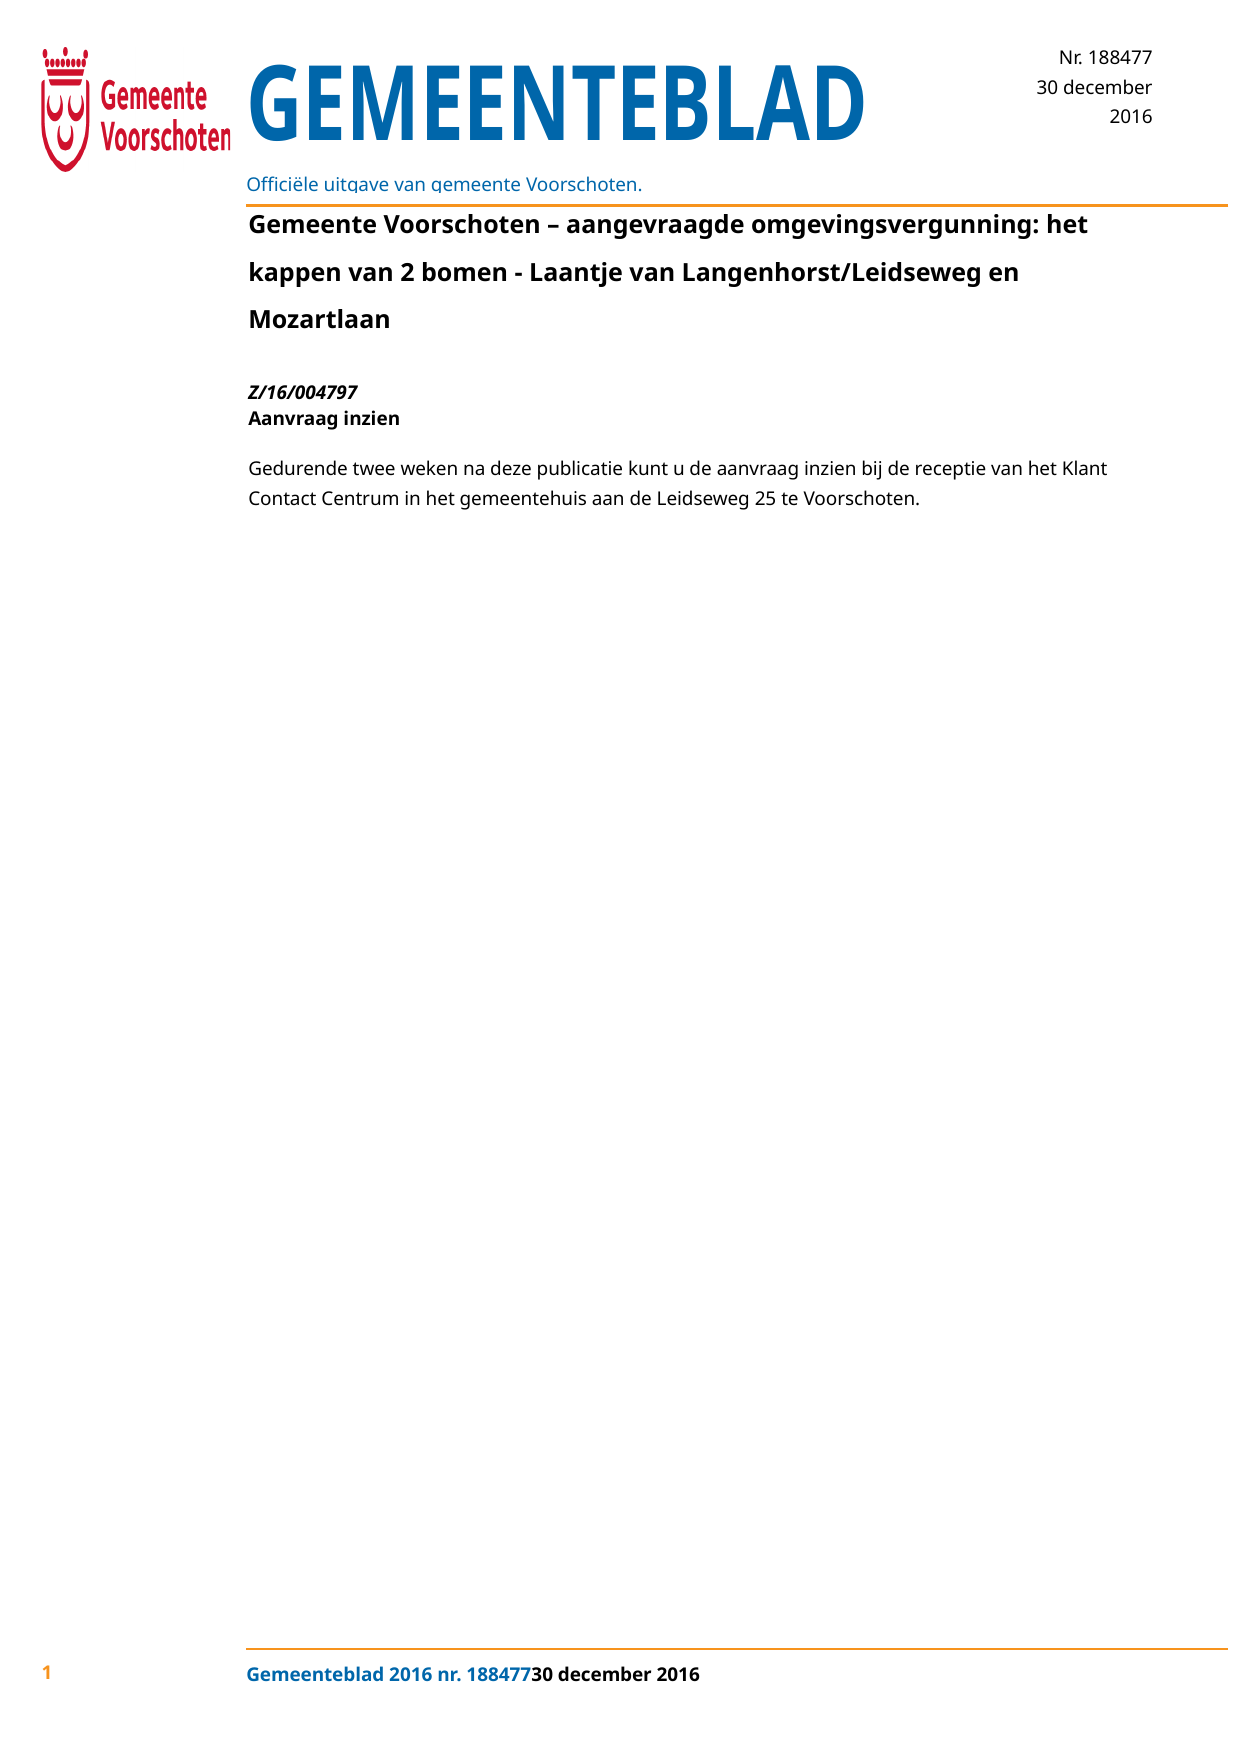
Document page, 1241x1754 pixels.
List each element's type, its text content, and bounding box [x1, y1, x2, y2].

text Gedurende twee weken na deze publicatie kunt u de aanvraag inzien bij de receptie van het Klant Contact Centrum in het gemeentehuis aan de Leidseweg 25 te Voorschoten. [248, 455, 1152, 511]
text Gemeente Voorschoten – aangevraagde omgevingsvergunning: het kappen van 2 bomen - Laantje van Langenhorst/Leidseweg en Mozartlaan [248, 207, 1152, 336]
text Aanvraag inzien [248, 405, 1152, 431]
picture [41, 47, 231, 172]
text Z/16/004797 [248, 379, 1152, 405]
